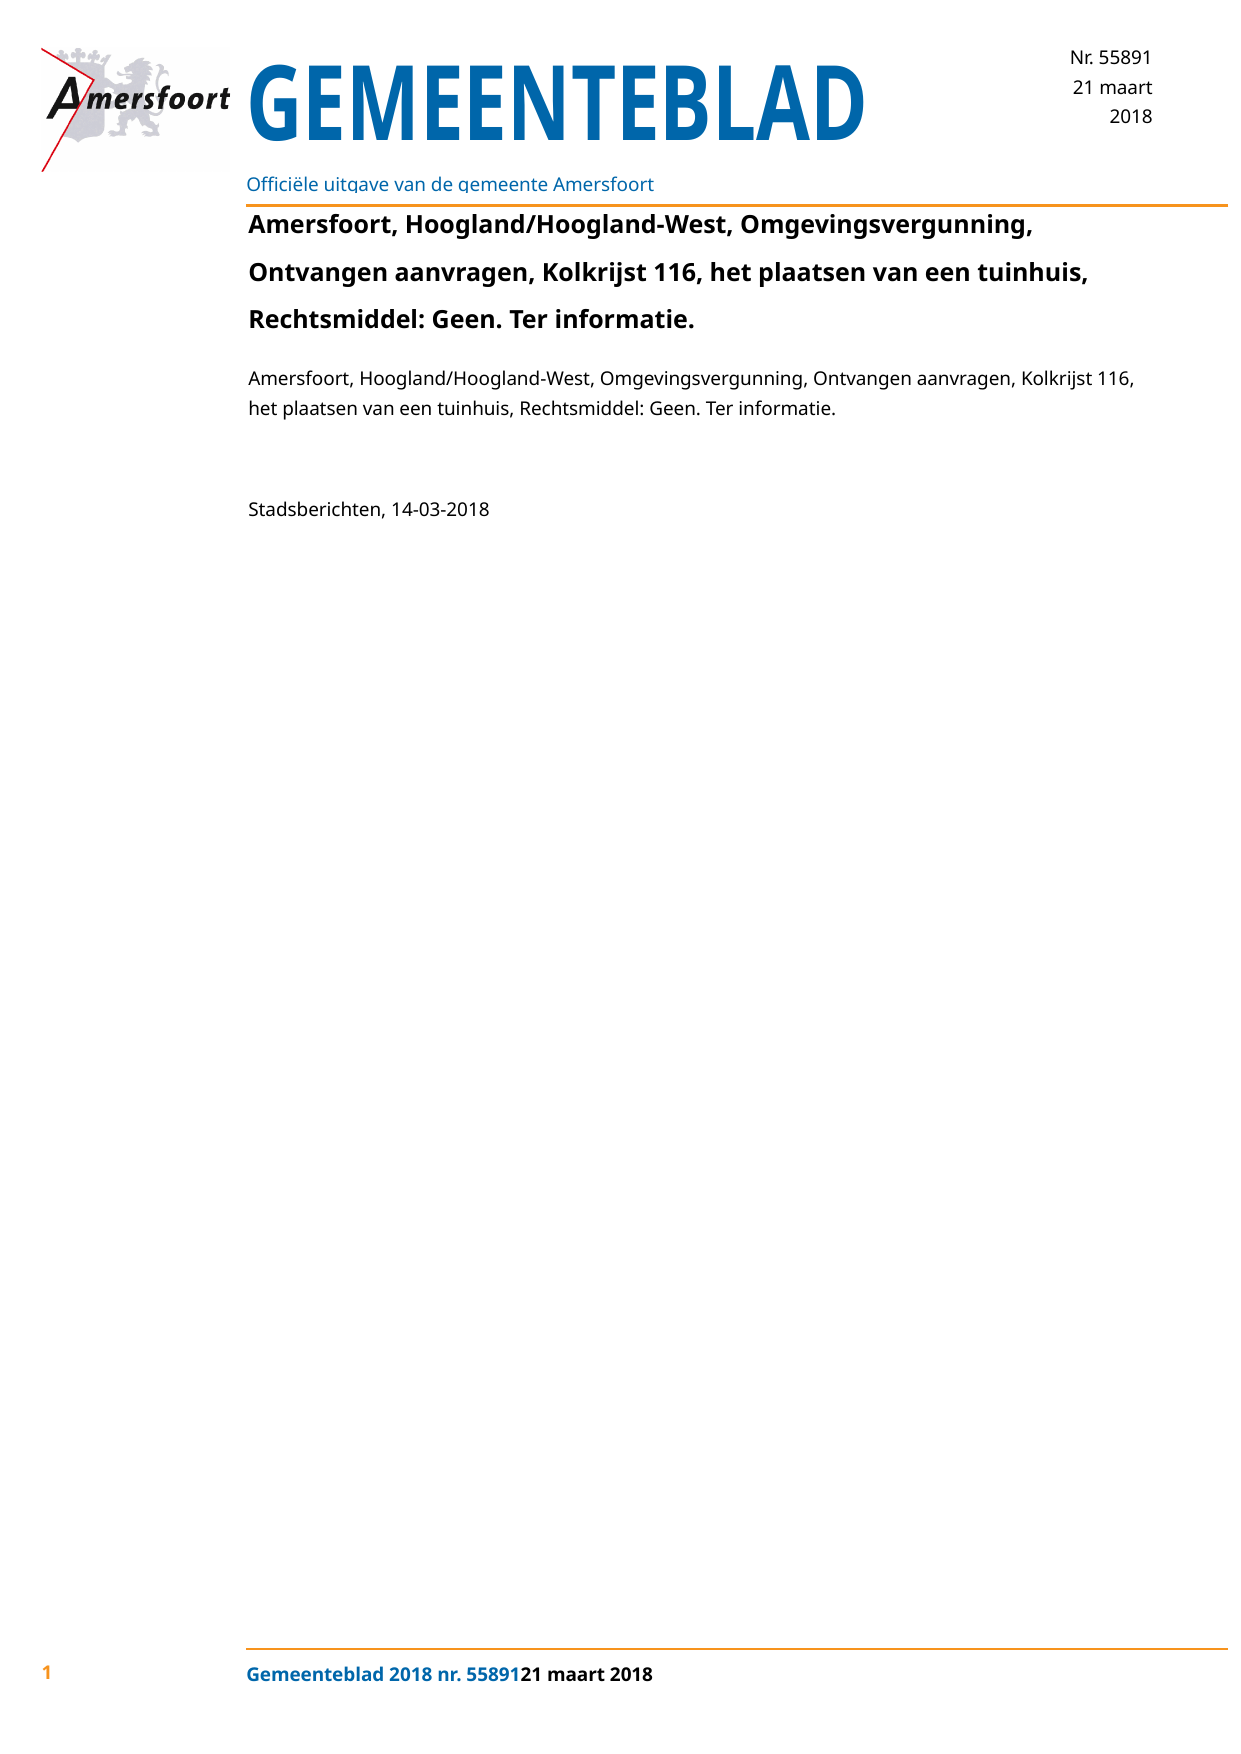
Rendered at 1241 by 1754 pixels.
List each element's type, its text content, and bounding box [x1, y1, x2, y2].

text Stadsberichten, 14-03-2018 [248, 496, 1152, 522]
text Amersfoort, Hoogland/Hoogland-West, Omgevingsvergunning, Ontvangen aanvragen, Kolkrijst 116, het plaatsen van een tuinhuis, Rechtsmiddel: Geen. Ter informatie. [248, 207, 1152, 336]
text Amersfoort, Hoogland/Hoogland-West, Omgevingsvergunning, Ontvangen aanvragen, Kolkrijst 116, het plaatsen van een tuinhuis, Rechtsmiddel: Geen. Ter informatie. [248, 366, 1152, 421]
picture [41, 47, 231, 172]
